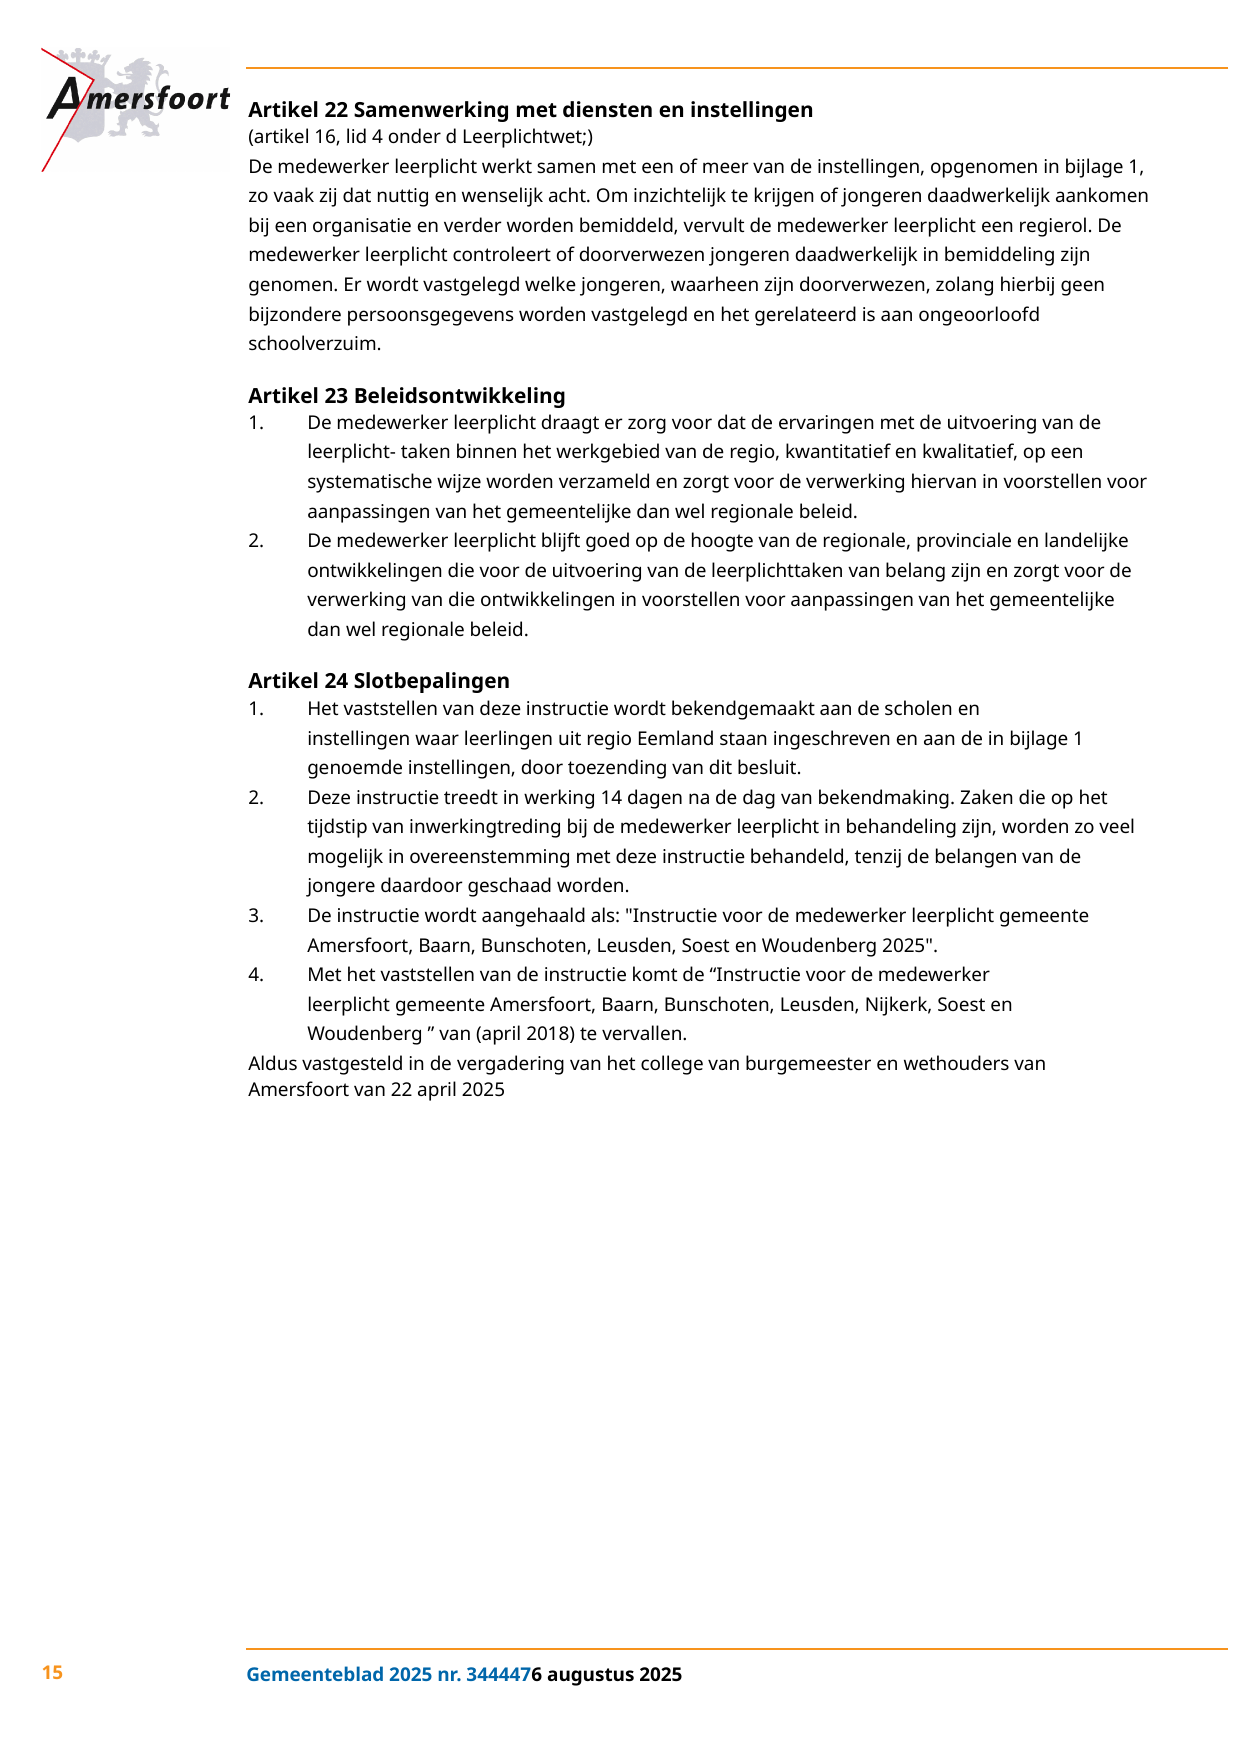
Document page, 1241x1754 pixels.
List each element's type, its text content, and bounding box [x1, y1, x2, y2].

list De instructie wordt aangehaald als: "Instructie voor de medewerker leerplicht gemeente Amersfoort, Baarn, Bunschoten, Leusden, Soest en Woudenberg 2025". [248, 902, 1152, 957]
text Artikel 23 Beleidsontwikkeling [248, 381, 1152, 409]
text (artikel 16, lid 4 onder d Leerplichtwet;) [248, 123, 1152, 149]
text De medewerker leerplicht werkt samen met een of meer van de instellingen, opgenomen in bijlage 1, zo vaak zij dat nuttig en wenselijk acht. Om inzichtelijk te krijgen of jongeren daadwerkelijk aankomen bij een organisatie en verder worden bemiddeld, vervult de medewerker leerplicht een regierol. De medewerker leerplicht controleert of doorverwezen jongeren daadwerkelijk in bemiddeling zijn genomen. Er wordt vastgelegd welke jongeren, waarheen zijn doorverwezen, zolang hierbij geen bijzondere persoonsgegevens worden vastgelegd en het gerelateerd is aan ongeoorloofd schoolverzuim. [248, 153, 1152, 356]
list Deze instructie treedt in werking 14 dagen na de dag van bekendmaking. Zaken die op het tijdstip van inwerkingtreding bij de medewerker leerplicht in behandeling zijn, worden zo veel mogelijk in overeenstemming met deze instructie behandeld, tenzij de belangen van de jongere daardoor geschaad worden. [248, 784, 1152, 898]
list De medewerker leerplicht blijft goed op de hoogte van de regionale, provinciale en landelijke ontwikkelingen die voor de uitvoering van de leerplichttaken van belang zijn en zorgt voor de verwerking van die ontwikkelingen in voorstellen voor aanpassingen van het gemeentelijke dan wel regionale beleid. [248, 527, 1152, 642]
text Artikel 24 Slotbepalingen [248, 667, 1152, 695]
list Het vaststellen van deze instructie wordt bekendgemaakt aan de scholen en instellingen waar leerlingen uit regio Eemland staan ingeschreven en aan de in bijlage 1 genoemde instellingen, door toezending van dit besluit. [248, 695, 1152, 780]
text Aldus vastgesteld in de vergadering van het college van burgemeester en wethouders van Amersfoort van 22 april 2025 [248, 1050, 1152, 1102]
list De medewerker leerplicht draagt er zorg voor dat de ervaringen met de uitvoering van de leerplicht- taken binnen het werkgebied van de regio, kwantitatief en kwalitatief, op een systematische wijze worden verzameld en zorgt voor de verwerking hiervan in voorstellen voor aanpassingen van het gemeentelijke dan wel regionale beleid. [248, 409, 1152, 524]
text Artikel 22 Samenwerking met diensten en instellingen [248, 95, 1152, 123]
list Met het vaststellen van de instructie komt de “Instructie voor de medewerker leerplicht gemeente Amersfoort, Baarn, Bunschoten, Leusden, Nijkerk, Soest en Woudenberg ” van (april 2018) te vervallen. [248, 961, 1152, 1046]
picture [41, 47, 231, 172]
